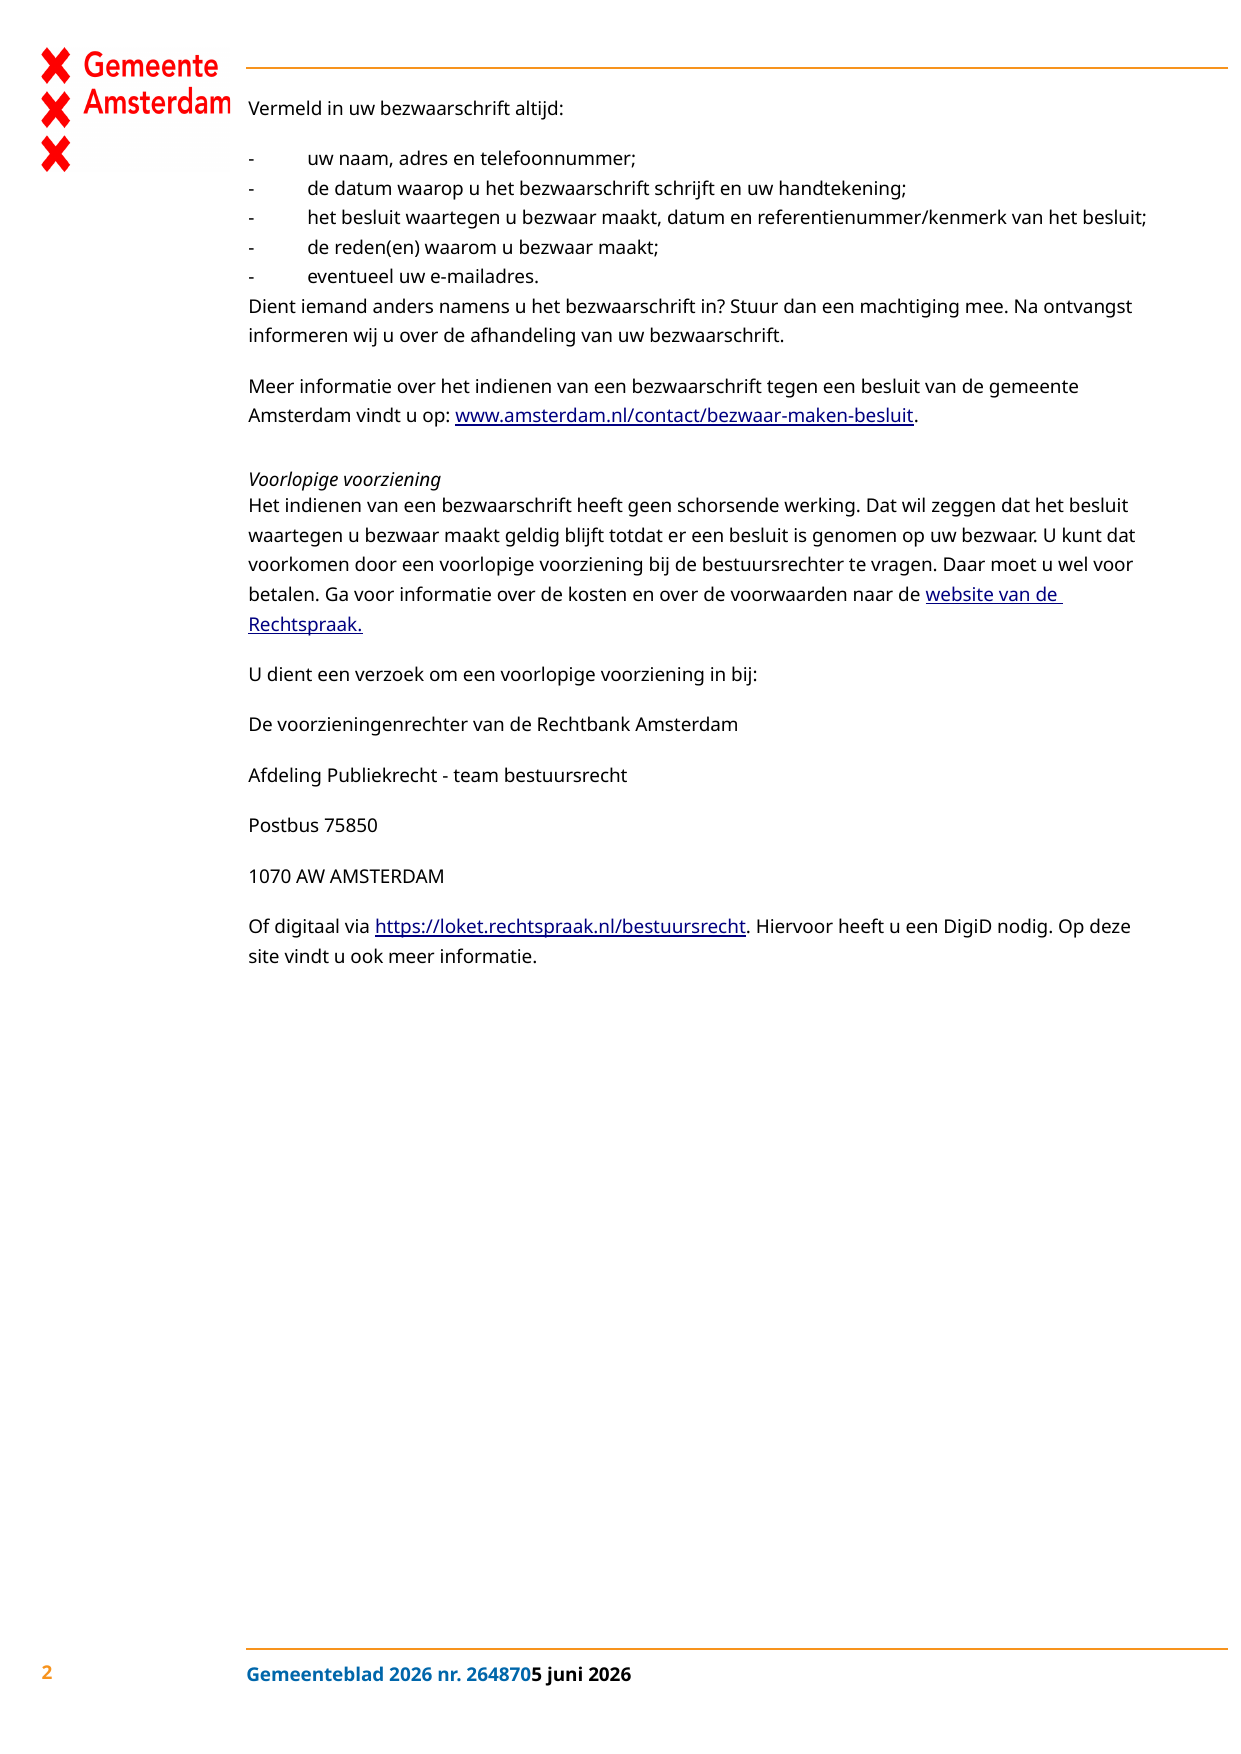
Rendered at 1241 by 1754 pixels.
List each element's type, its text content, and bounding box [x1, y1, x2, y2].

text Het indienen van een bezwaarschrift heeft geen schorsende werking. Dat wil zeggen dat het besluit waartegen u bezwaar maakt geldig blijft totdat er een besluit is genomen op uw bezwaar. U kunt dat voorkomen door een voorlopige voorziening bij de bestuursrechter te vragen. Daar moet u wel voor betalen. Ga voor informatie over de kosten en over de voorwaarden naar de website van de Rechtspraak. [248, 492, 1152, 636]
text Postbus 75850 [248, 812, 1152, 838]
text De voorzieningenrechter van de Rechtbank Amsterdam [248, 712, 1152, 737]
list de datum waarop u het bezwaarschrift schrijft en uw handtekening; [248, 175, 1152, 201]
text Voorlopige voorziening [248, 467, 1152, 492]
list uw naam, adres en telefoonnummer; [248, 145, 1152, 171]
text Meer informatie over het indienen van een bezwaarschrift tegen een besluit van de gemeente Amsterdam vindt u op: www.amsterdam.nl/contact/bezwaar-maken-besluit. [248, 373, 1152, 428]
text Vermeld in uw bezwaarschrift altijd: [248, 95, 1152, 121]
text Dient iemand anders namens u het bezwaarschrift in? Stuur dan een machtiging mee. Na ontvangst informeren wij u over de afhandeling van uw bezwaarschrift. [248, 293, 1152, 348]
picture [41, 47, 231, 172]
list de reden(en) waarom u bezwaar maakt; [248, 234, 1152, 260]
text 1070 AW AMSTERDAM [248, 863, 1152, 888]
list eventueel uw e-mailadres. [248, 263, 1152, 289]
text Of digitaal via https://loket.rechtspraak.nl/bestuursrecht. Hiervoor heeft u een DigiD nodig. Op deze site vindt u ook meer informatie. [248, 913, 1152, 968]
list het besluit waartegen u bezwaar maakt, datum en referentienummer/kenmerk van het besluit; [248, 204, 1152, 230]
text Afdeling Publiekrecht - team bestuursrecht [248, 762, 1152, 788]
text U dient een verzoek om een voorlopige voorziening in bij: [248, 661, 1152, 687]
